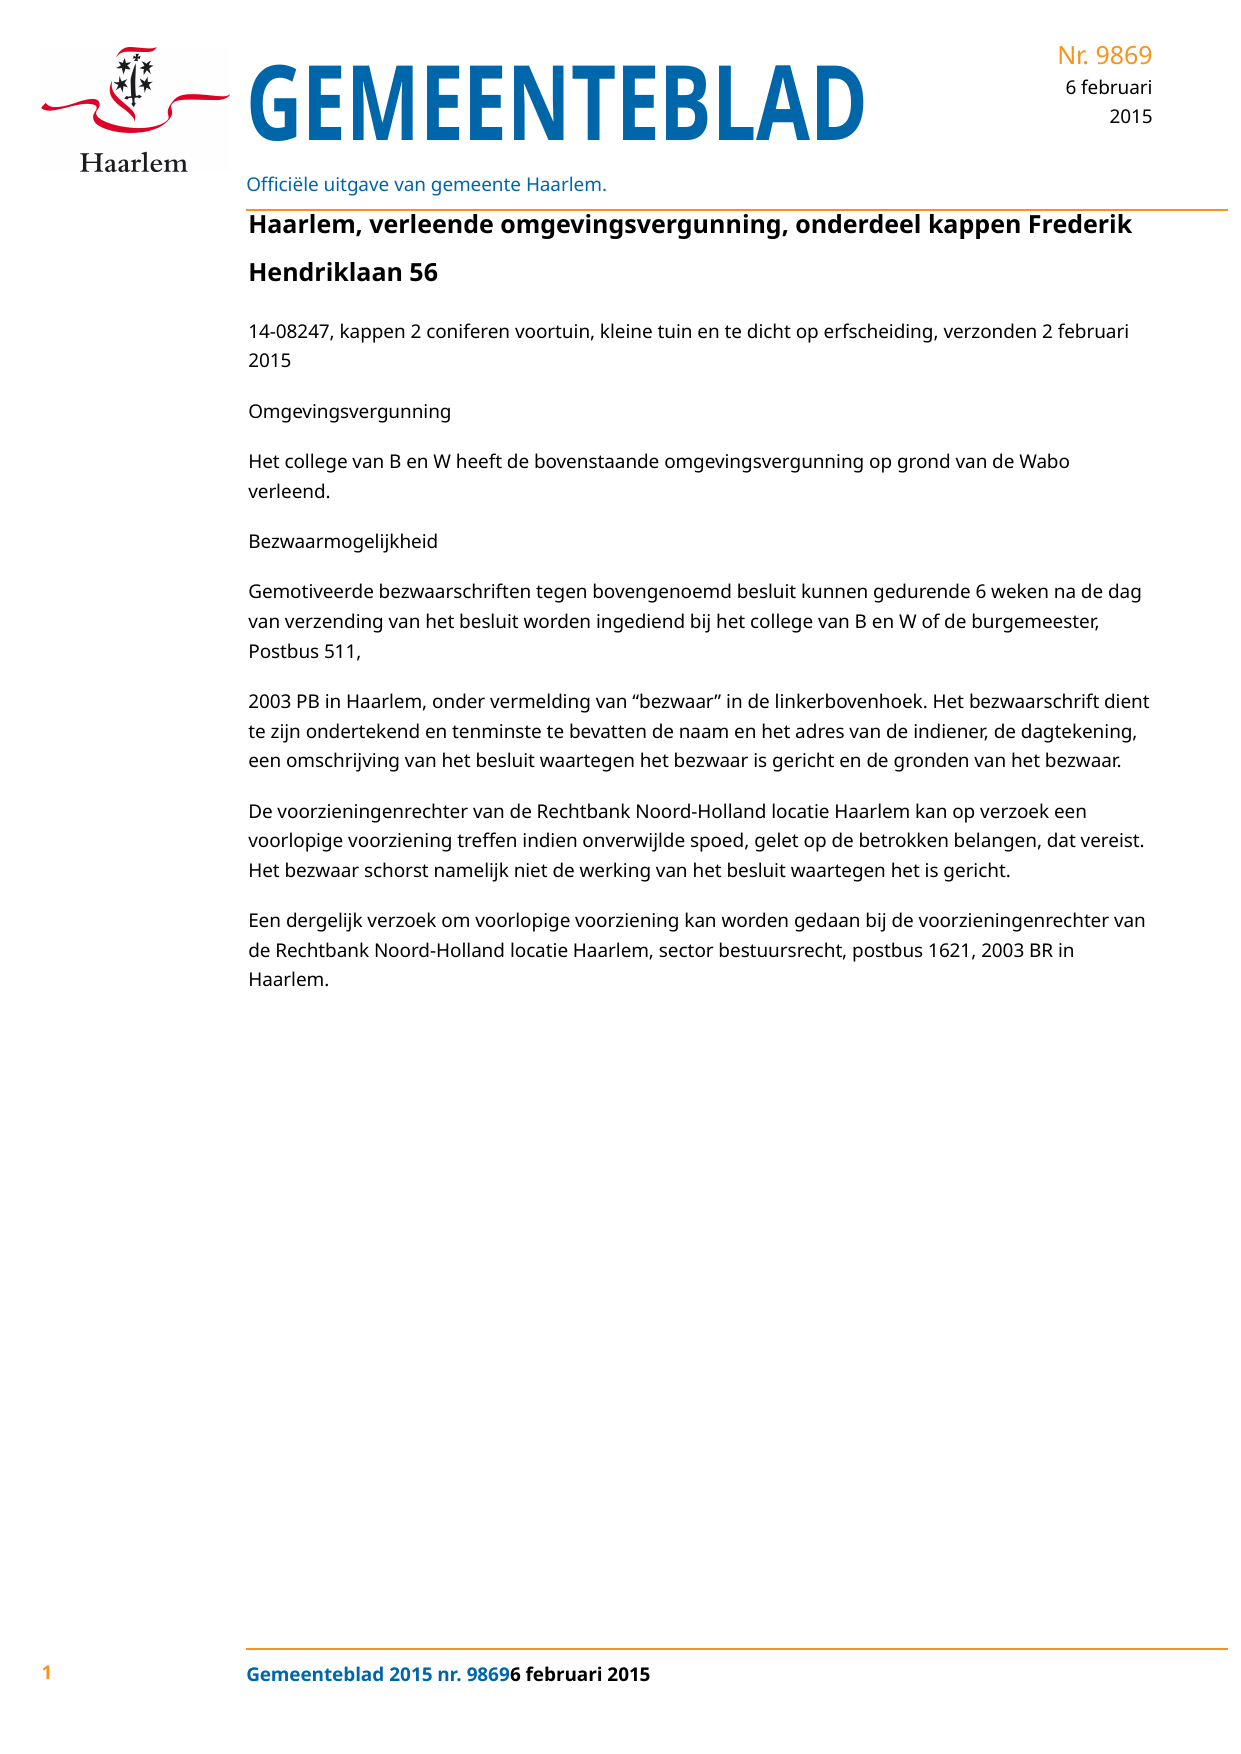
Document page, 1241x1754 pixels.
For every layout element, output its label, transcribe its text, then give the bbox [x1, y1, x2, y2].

text Haarlem, verleende omgevingsvergunning, onderdeel kappen Frederik Hendriklaan 56 [248, 211, 1152, 288]
text Het college van B en W heeft de bovenstaande omgevingsvergunning op grond van de Wabo verleend. [248, 448, 1152, 504]
text 2003 PB in Haarlem, onder vermelding van “bezwaar” in de linkerbovenhoek. Het bezwaarschrift dient te zijn ondertekend en tenminste te bevatten de naam en het adres van de indiener, de dagtekening, een omschrijving van het besluit waartegen het bezwaar is gericht en de gronden van het bezwaar. [248, 688, 1152, 773]
text De voorzieningenrechter van de Rechtbank Noord-Holland locatie Haarlem kan op verzoek een voorlopige voorziening treffen indien onverwijlde spoed, gelet op de betrokken belangen, dat vereist. Het bezwaar schorst namelijk niet de werking van het besluit waartegen het is gericht. [248, 798, 1152, 883]
text Een dergelijk verzoek om voorlopige voorziening kan worden gedaan bij de voorzieningenrechter van de Rechtbank Noord-Holland locatie Haarlem, sector bestuursrecht, postbus 1621, 2003 BR in Haarlem. [248, 907, 1152, 992]
text Omgevingsvergunning [248, 398, 1152, 424]
text Gemotiveerde bezwaarschriften tegen bovengenoemd besluit kunnen gedurende 6 weken na de dag van verzending van het besluit worden ingediend bij het college van B en W of de burgemeester, Postbus 511, [248, 579, 1152, 664]
text 14-08247, kappen 2 coniferen voortuin, kleine tuin en te dicht op erfscheiding, verzonden 2 februari 2015 [248, 318, 1152, 373]
text Bezwaarmogelijkheid [248, 528, 1152, 554]
picture [41, 47, 231, 172]
